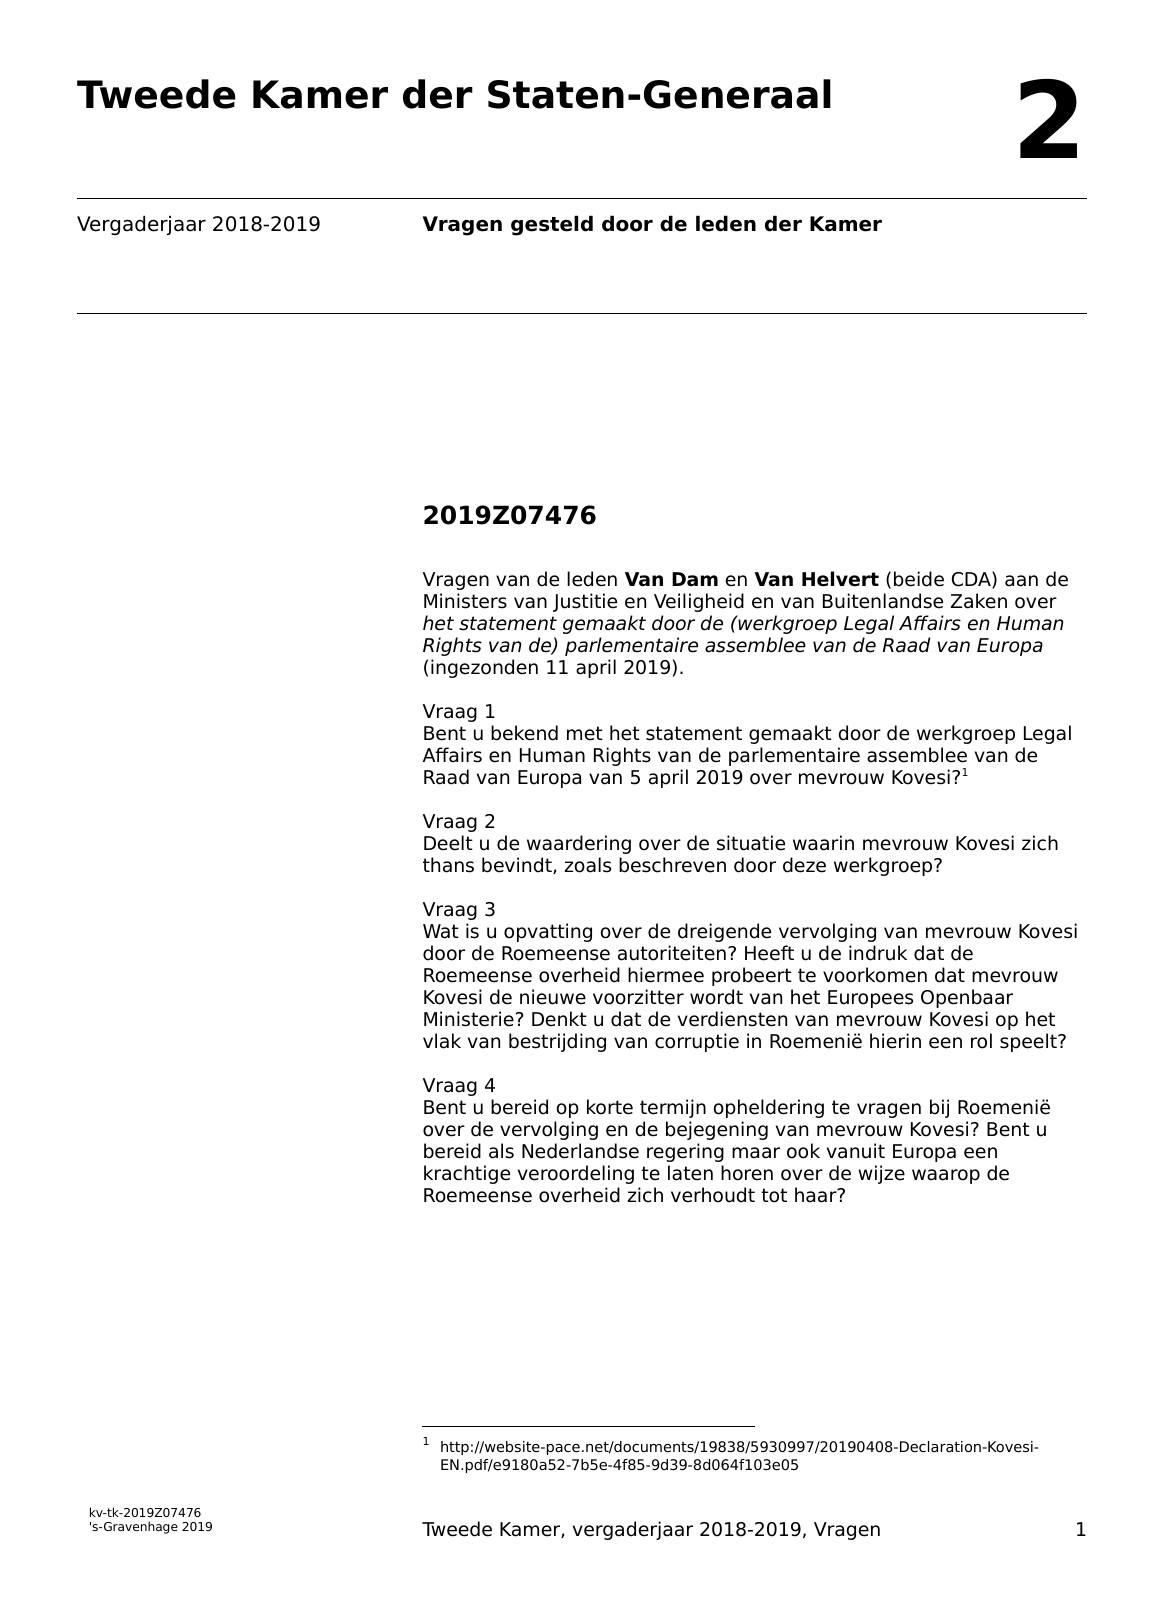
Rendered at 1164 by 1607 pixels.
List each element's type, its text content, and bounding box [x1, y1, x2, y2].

text 2019Z07476 [422, 501, 1087, 531]
text kv-tk-2019Z07476 [88, 1506, 323, 1520]
text Vraag 3 [422, 899, 1087, 921]
text Bent u bekend met het statement gemaakt door de werkgroep Legal Affairs en Human Rights van de parlementaire assemblee van de Raad van Europa van 5 april 2019 over mevrouw Kovesi? [422, 723, 1087, 789]
text Vraag 1 [422, 701, 1087, 723]
table_header Tweede Kamer der Staten-Generaal [77, 59, 886, 198]
text Bent u bereid op korte termijn opheldering te vragen bij Roemenië over de vervolging en de bejegening van mevrouw Kovesi? Bent u bereid als Nederlandse regering maar ook vanuit Europa een krachtige veroordeling te laten horen over de wijze waarop de Roemeense overheid zich verhoudt tot haar? [422, 1097, 1087, 1207]
text Vraag 2 [422, 811, 1087, 833]
table_cell Vergaderjaar 2018-2019 [77, 199, 422, 313]
text Wat is u opvatting over de dreigende vervolging van mevrouw Kovesi door de Roemeense autoriteiten? Heeft u de indruk dat de Roemeense overheid hiermee probeert te voorkomen dat mevrouw Kovesi de nieuwe voorzitter wordt van het Europees Openbaar Ministerie? Denkt u dat de verdiensten van mevrouw Kovesi op het vlak van bestrijding van corruptie in Roemenië hierin een rol speelt? [422, 921, 1087, 1053]
text Deelt u de waardering over de situatie waarin mevrouw Kovesi zich thans bevindt, zoals beschreven door deze werkgroep? [422, 833, 1087, 877]
text Vragen van de leden Van Dam en Van Helvert (beide CDA) aan de Ministers van Justitie en Veiligheid en van Buitenlandse Zaken over het statement gemaakt door de (werkgroep Legal Affairs en Human Rights van de) parlementaire assemblee van de Raad van Europa (ingezonden 11 april 2019). [422, 569, 1087, 679]
text Vraag 4 [422, 1075, 1087, 1097]
table_header 2 [886, 59, 1087, 198]
table_cell Vragen gesteld door de leden der Kamer [422, 199, 1087, 313]
text http://website-pace.net/documents/19838/5930997/20190408-Declaration-Kovesi-EN.pdf/e9180a52-7b5e-4f85-9d39-8d064f103e05 [422, 1435, 1087, 1474]
text 's-Gravenhage 2019 [88, 1520, 323, 1534]
